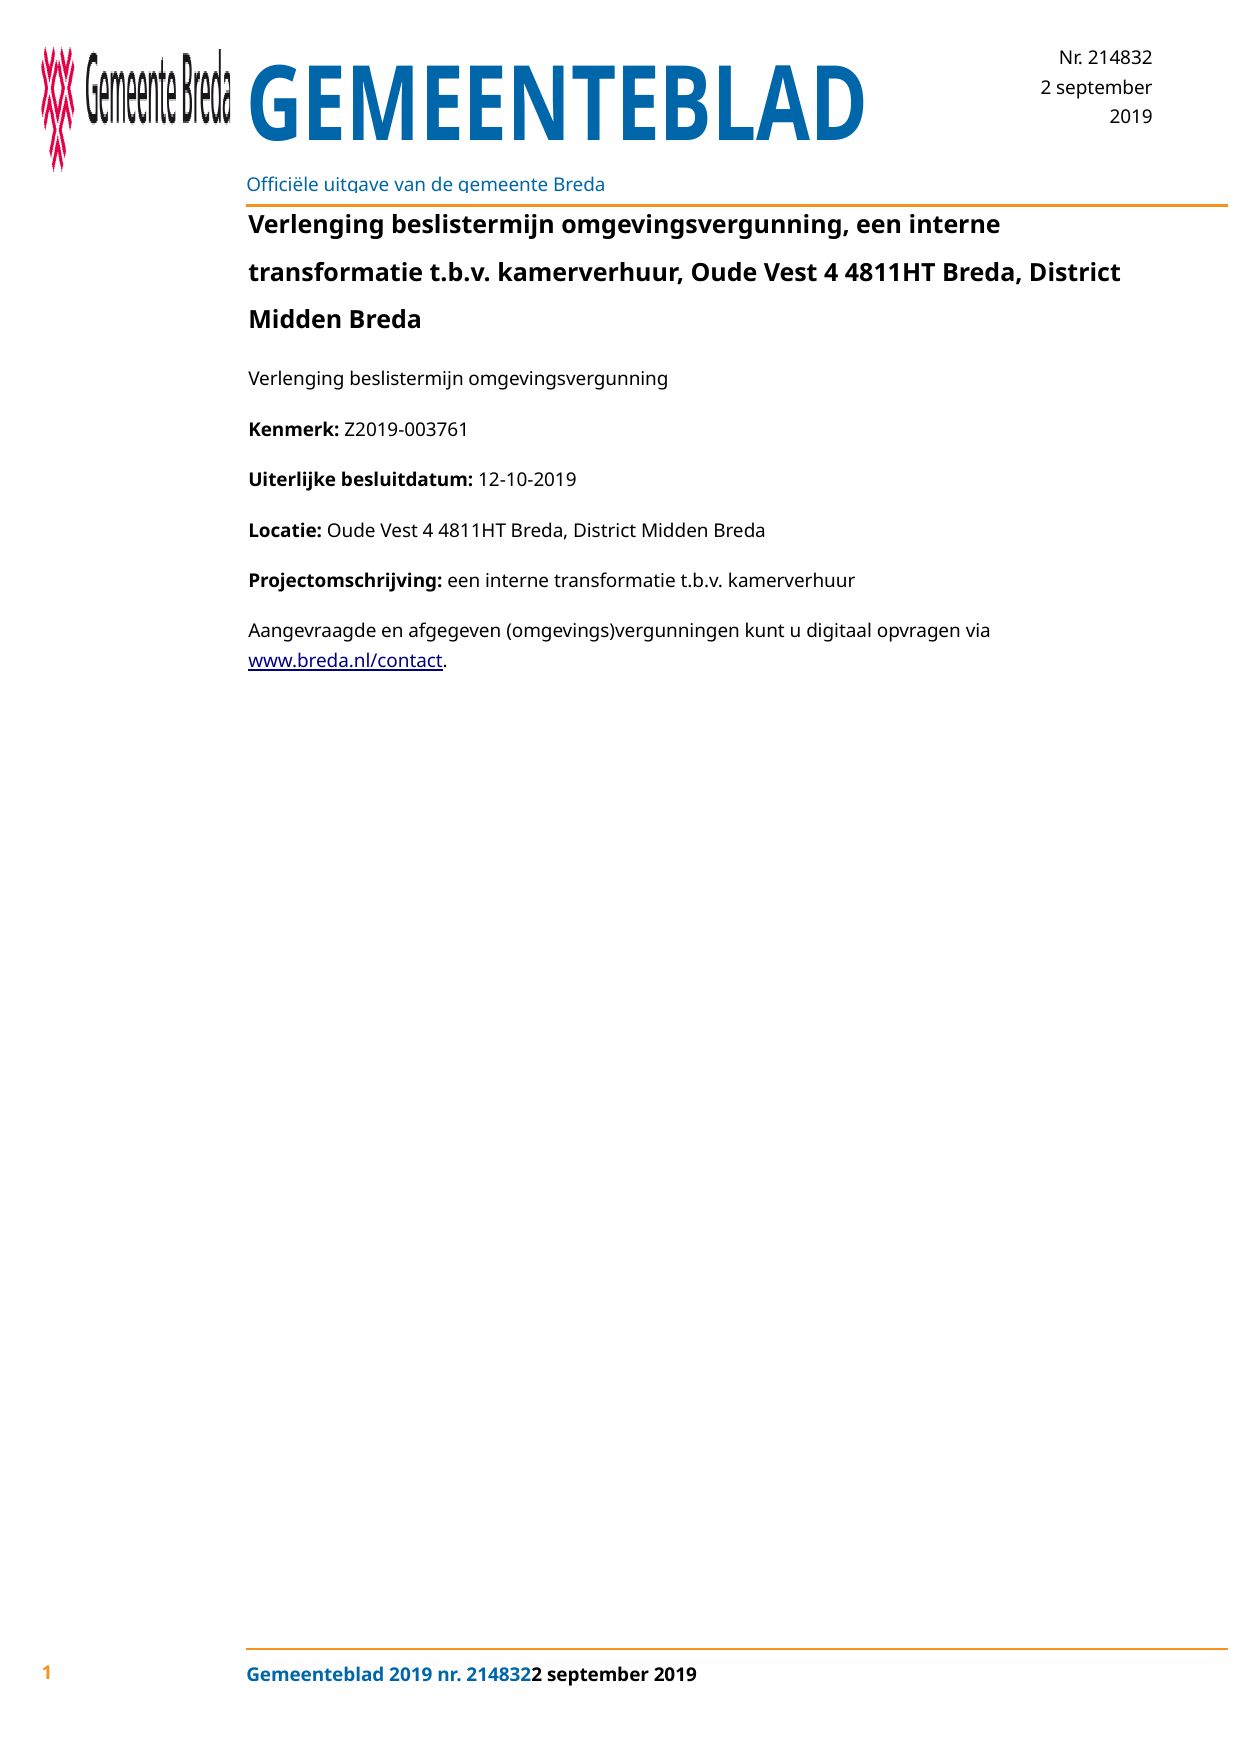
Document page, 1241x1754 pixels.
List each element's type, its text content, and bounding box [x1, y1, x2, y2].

text Uiterlijke besluitdatum: 12-10-2019 [248, 466, 1152, 492]
text Locatie: Oude Vest 4 4811HT Breda, District Midden Breda [248, 517, 1152, 542]
picture [41, 47, 231, 172]
text Kenmerk: Z2019-003761 [248, 416, 1152, 442]
text Projectomschrijving: een interne transformatie t.b.v. kamerverhuur [248, 567, 1152, 593]
text Verlenging beslistermijn omgevingsvergunning, een interne transformatie t.b.v. kamerverhuur, Oude Vest 4 4811HT Breda, District Midden Breda [248, 207, 1152, 336]
text Verlenging beslistermijn omgevingsvergunning [248, 366, 1152, 391]
text Aangevraagde en afgegeven (omgevings)vergunningen kunt u digitaal opvragen via www.breda.nl/contact. [248, 618, 1152, 673]
